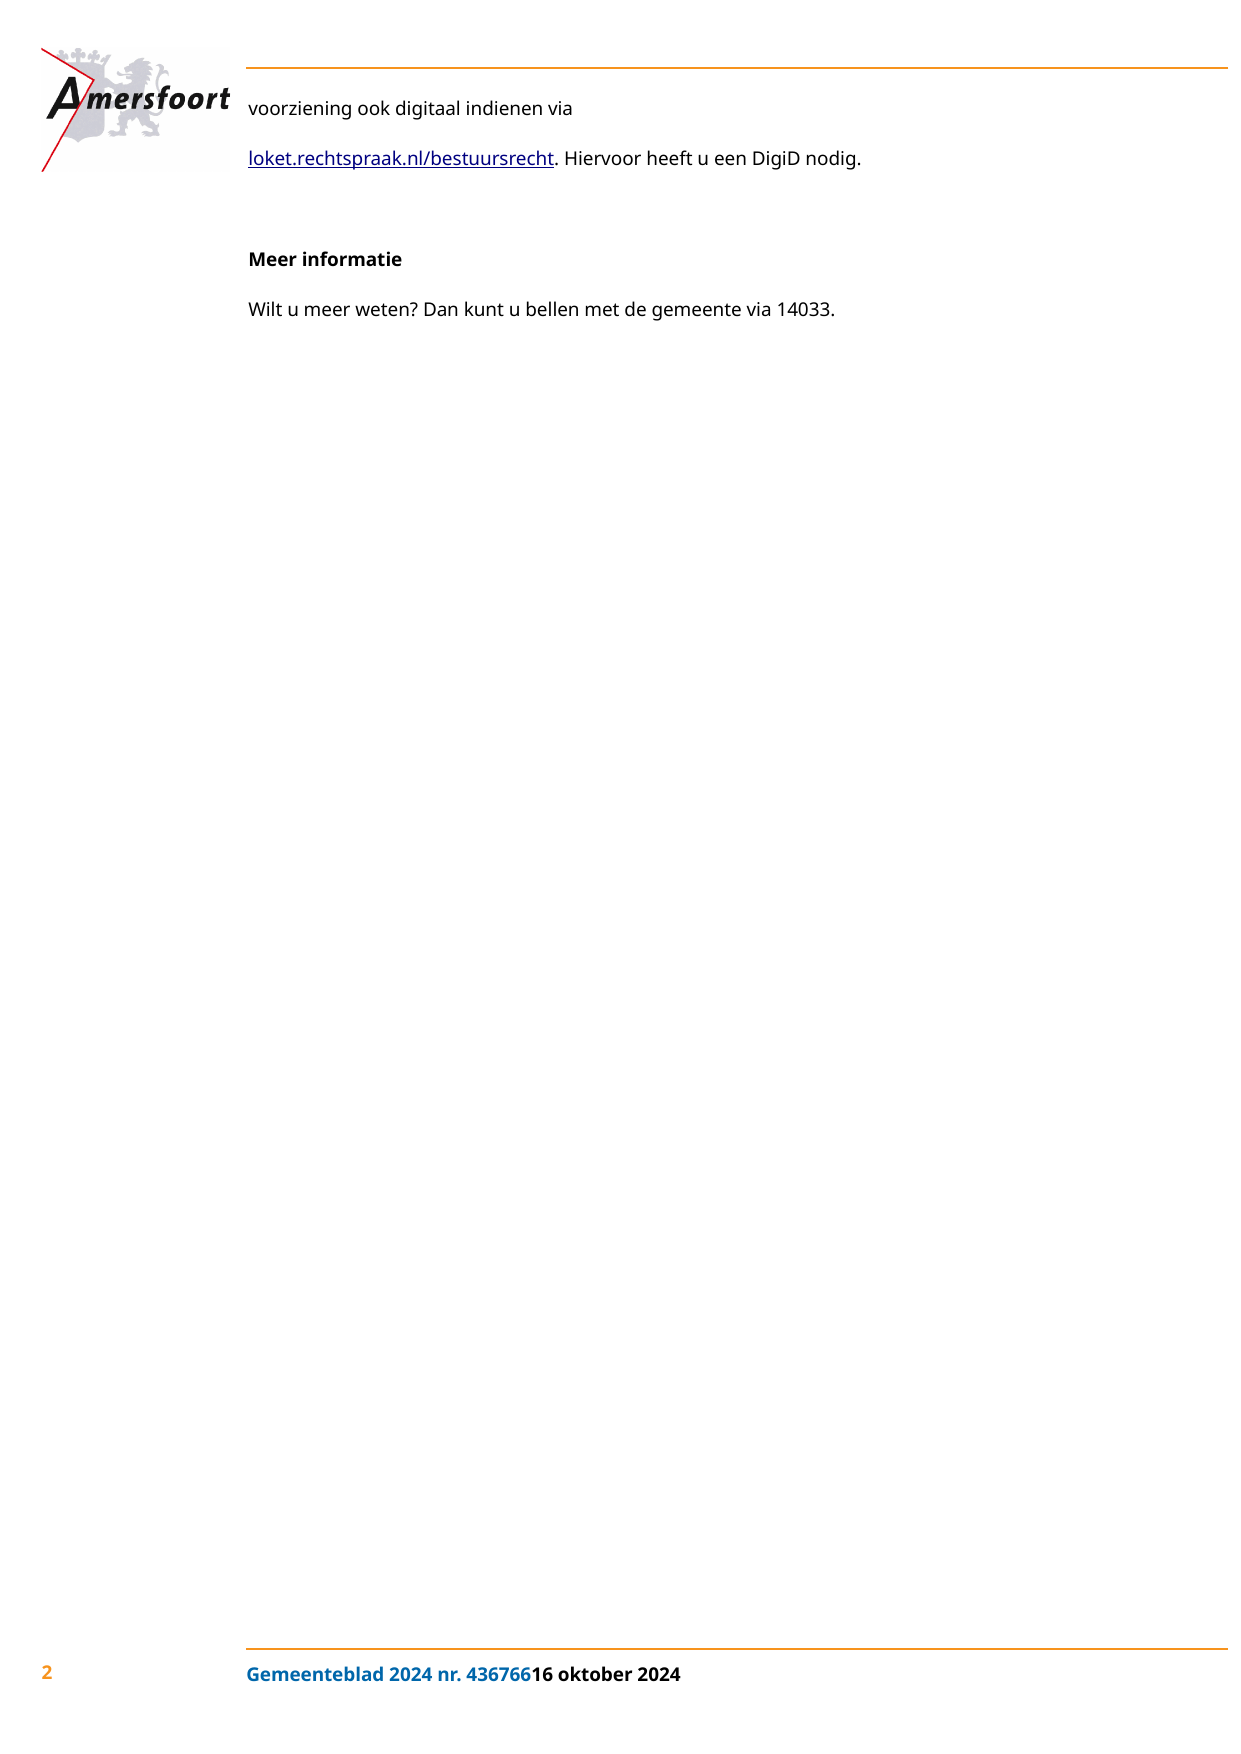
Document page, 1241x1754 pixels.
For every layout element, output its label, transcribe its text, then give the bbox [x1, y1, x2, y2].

picture [41, 47, 231, 172]
text Meer informatie [248, 246, 1152, 272]
text Wilt u meer weten? Dan kunt u bellen met de gemeente via 14033. [248, 296, 1152, 322]
text loket.rechtspraak.nl/bestuursrecht. Hiervoor heeft u een DigiD nodig. [248, 145, 1152, 171]
text voorziening ook digitaal indienen via [248, 95, 1152, 121]
